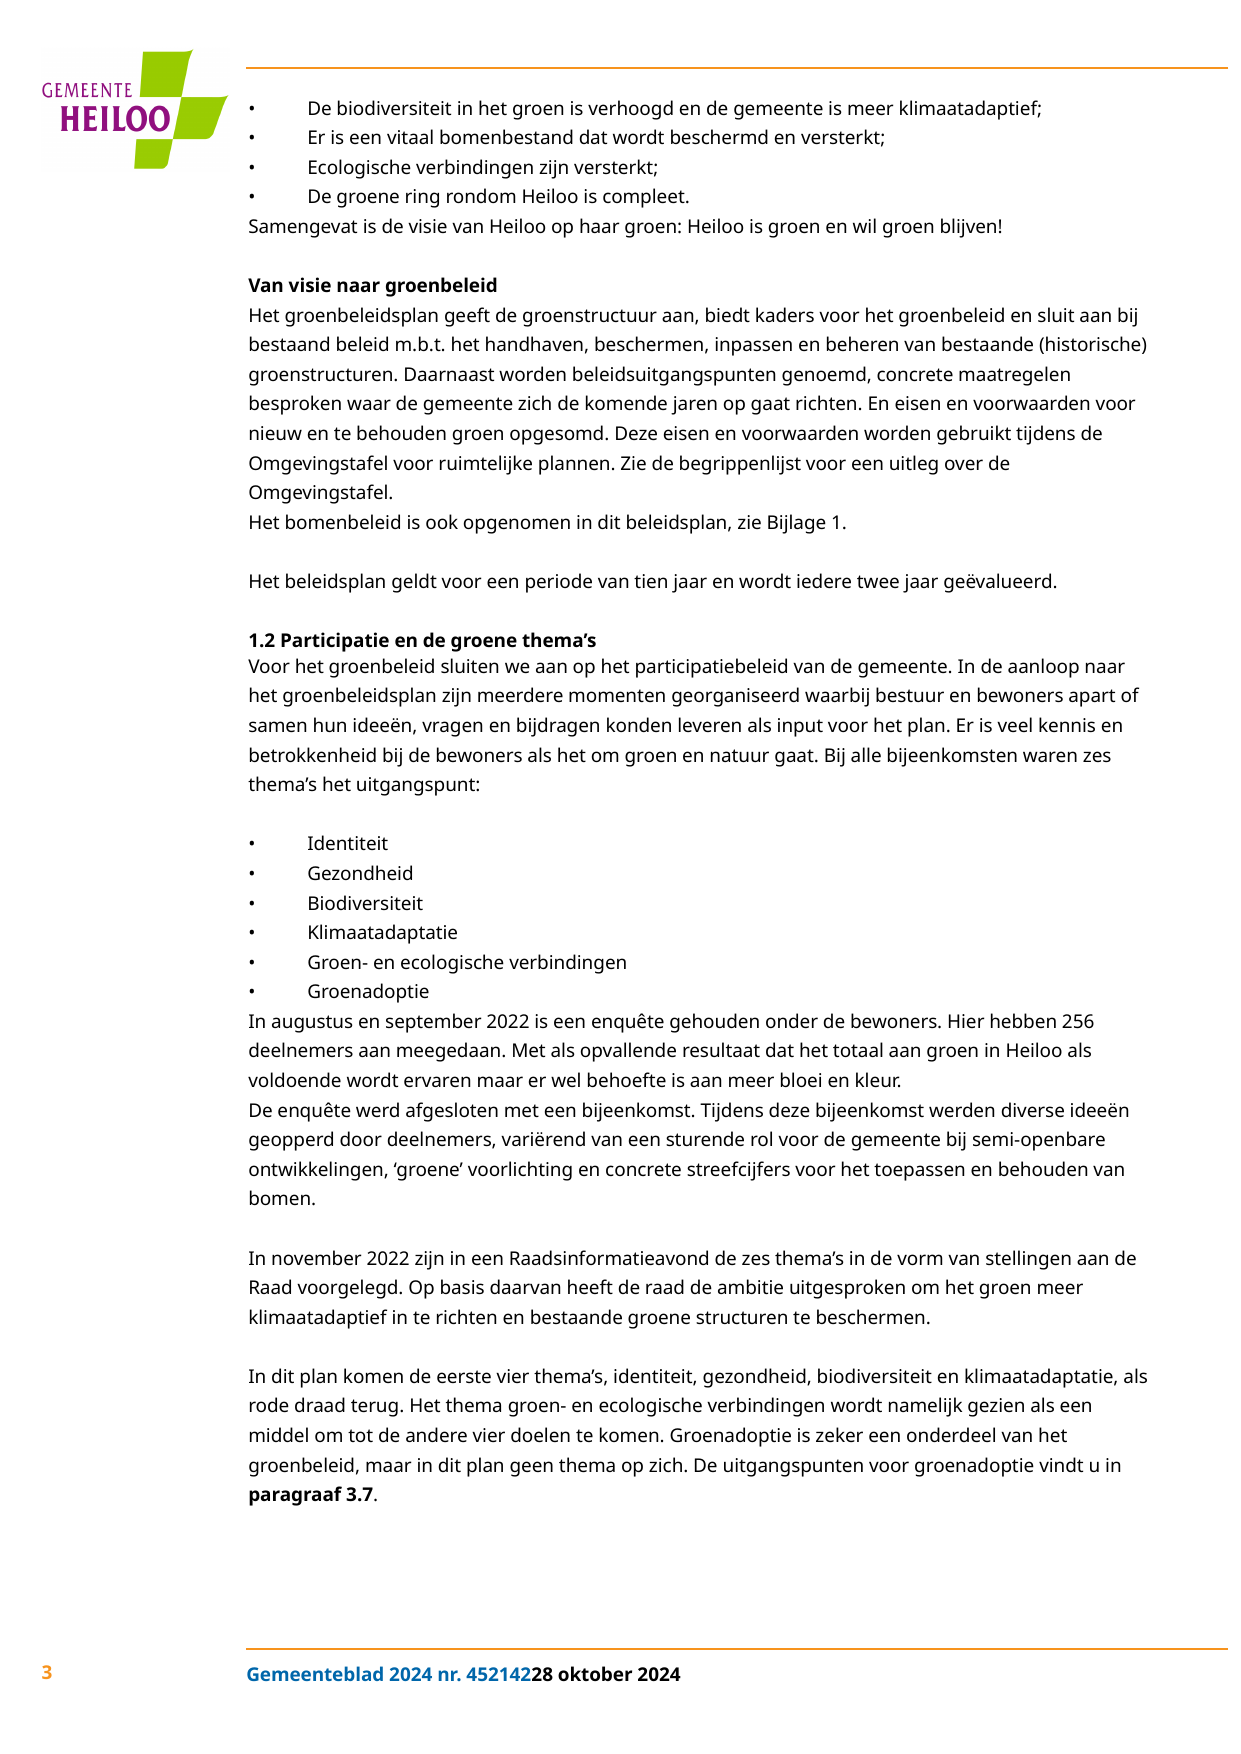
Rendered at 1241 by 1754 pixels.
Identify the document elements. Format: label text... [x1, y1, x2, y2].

list Er is een vitaal bomenbestand dat wordt beschermd en versterkt; [248, 124, 1152, 150]
list Groenadoptie [248, 978, 1152, 1004]
list De biodiversiteit in het groen is verhoogd en de gemeente is meer klimaatadaptief; [248, 95, 1152, 121]
text De enquête werd afgesloten met een bijeenkomst. Tijdens deze bijeenkomst werden diverse ideeën geopperd door deelnemers, variërend van een sturende rol voor de gemeente bij semi-openbare ontwikkelingen, ‘groene’ voorlichting en concrete streefcijfers voor het toepassen en behouden van bomen. [248, 1097, 1152, 1211]
picture [41, 47, 231, 172]
list Identiteit [248, 831, 1152, 856]
text Voor het groenbeleid sluiten we aan op het participatiebeleid van de gemeente. In de aanloop naar het groenbeleidsplan zijn meerdere momenten georganiseerd waarbij bestuur en bewoners apart of samen hun ideeën, vragen en bijdragen konden leveren als input voor het plan. Er is veel kennis en betrokkenheid bij de bewoners als het om groen en natuur gaat. Bij alle bijeenkomsten waren zes thema’s het uitgangspunt: [248, 653, 1152, 797]
list Biodiversiteit [248, 890, 1152, 915]
list De groene ring rondom Heiloo is compleet. [248, 183, 1152, 209]
list Klimaatadaptatie [248, 919, 1152, 945]
text In november 2022 zijn in een Raadsinformatieavond de zes thema’s in de vorm van stellingen aan de Raad voorgelegd. Op basis daarvan heeft de raad de ambitie uitgesproken om het groen meer klimaatadaptief in te richten en bestaande groene structuren te beschermen. [248, 1245, 1152, 1329]
list Ecologische verbindingen zijn versterkt; [248, 154, 1152, 180]
list Gezondheid [248, 860, 1152, 886]
text 1.2 Participatie en de groene thema’s [248, 627, 1152, 653]
text Het groenbeleidsplan geeft de groenstructuur aan, biedt kaders voor het groenbeleid en sluit aan bij bestaand beleid m.b.t. het handhaven, beschermen, inpassen en beheren van bestaande (historische) groenstructuren. Daarnaast worden beleidsuitgangspunten genoemd, concrete maatregelen besproken waar de gemeente zich de komende jaren op gaat richten. En eisen en voorwaarden voor nieuw en te behouden groen opgesomd. Deze eisen en voorwaarden worden gebruikt tijdens de Omgevingstafel voor ruimtelijke plannen. Zie de begrippenlijst voor een uitleg over de Omgevingstafel. [248, 302, 1152, 505]
text In dit plan komen de eerste vier thema’s, identiteit, gezondheid, biodiversiteit en klimaatadaptatie, als rode draad terug. Het thema groen- en ecologische verbindingen wordt namelijk gezien als een middel om tot de andere vier doelen te komen. Groenadoptie is zeker een onderdeel van het groenbeleid, maar in dit plan geen thema op zich. De uitgangspunten voor groenadoptie vindt u in paragraaf 3.7. [248, 1363, 1152, 1507]
text Samengevat is de visie van Heiloo op haar groen: Heiloo is groen en wil groen blijven! [248, 213, 1152, 239]
text In augustus en september 2022 is een enquête gehouden onder de bewoners. Hier hebben 256 deelnemers aan meegedaan. Met als opvallende resultaat dat het totaal aan groen in Heiloo als voldoende wordt ervaren maar er wel behoefte is aan meer bloei en kleur. [248, 1008, 1152, 1093]
text Het beleidsplan geldt voor een periode van tien jaar en wordt iedere twee jaar geëvalueerd. [248, 568, 1152, 594]
text Het bomenbeleid is ook opgenomen in dit beleidsplan, zie Bijlage 1. [248, 509, 1152, 535]
text Van visie naar groenbeleid [248, 272, 1152, 298]
list Groen- en ecologische verbindingen [248, 949, 1152, 974]
